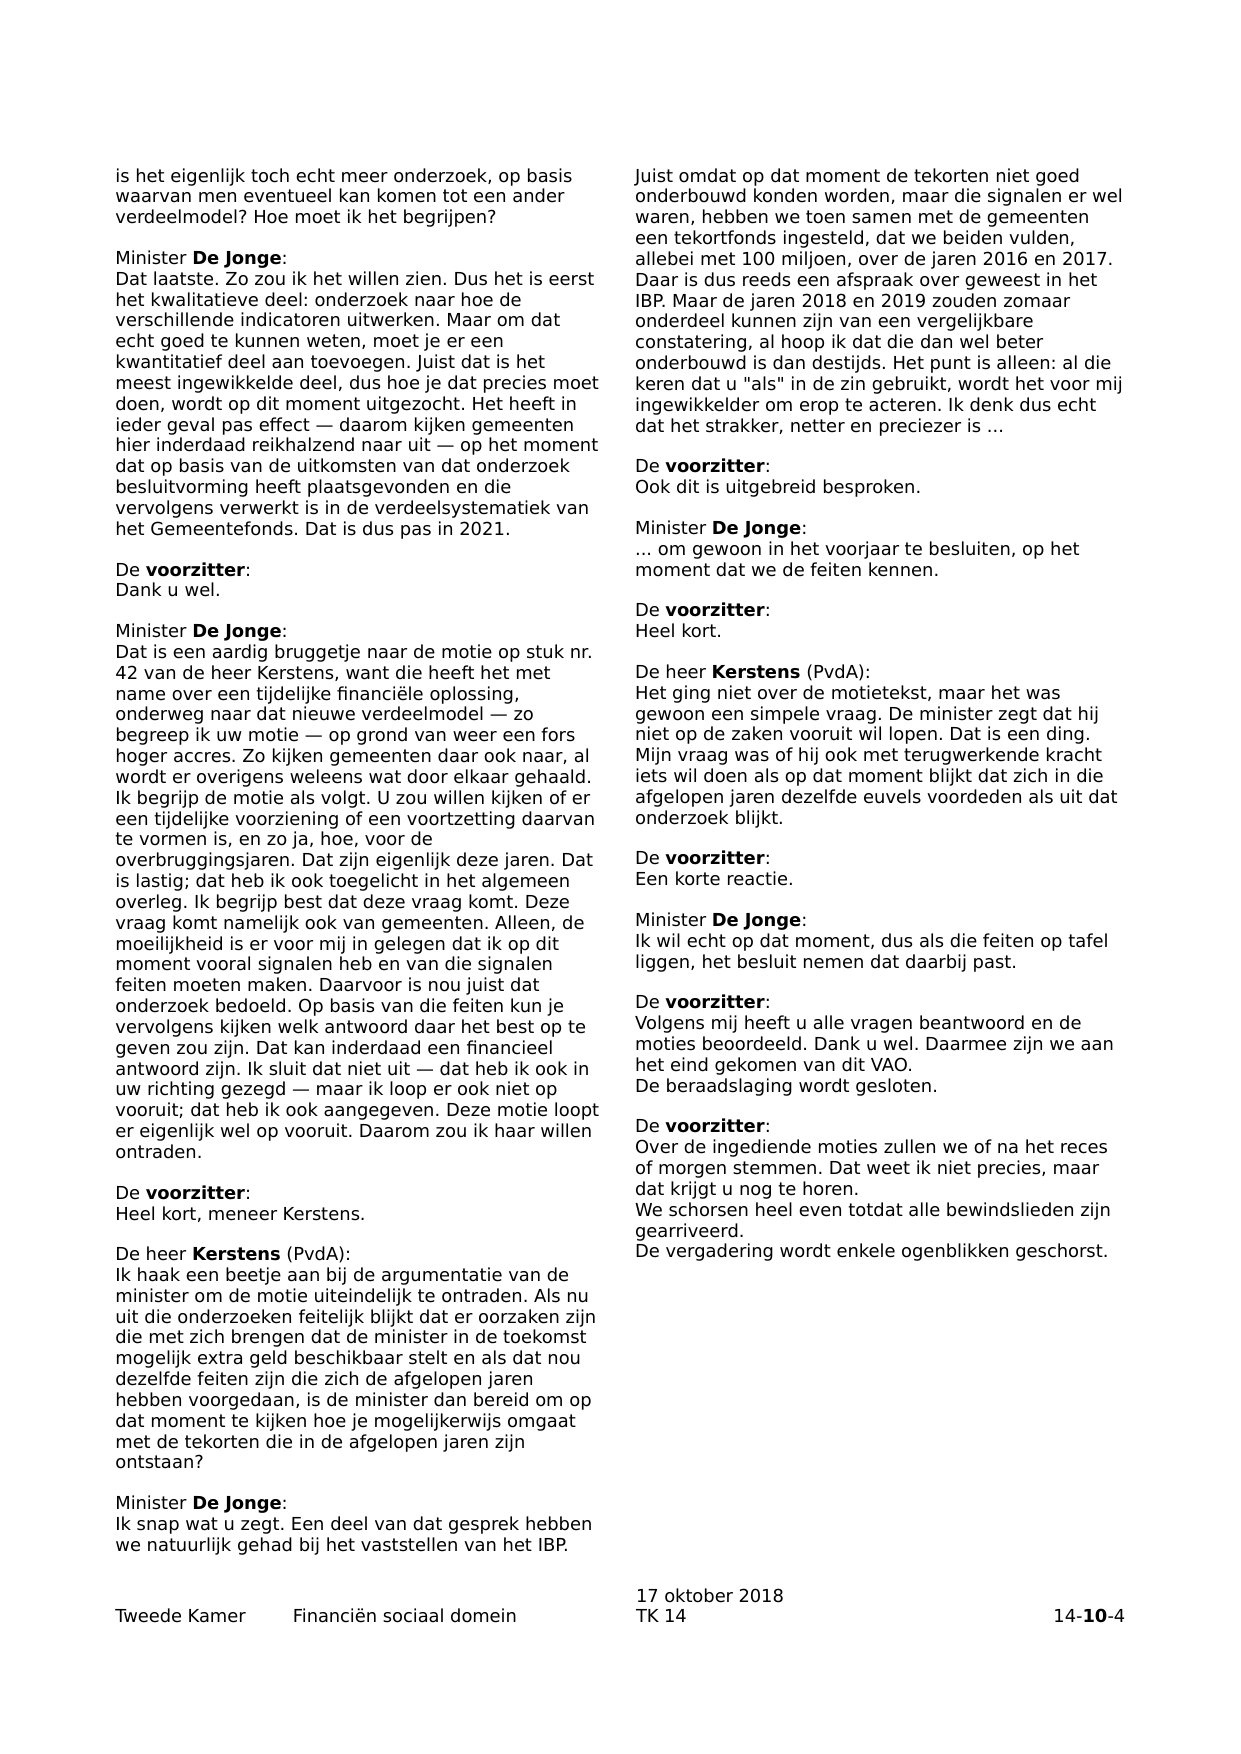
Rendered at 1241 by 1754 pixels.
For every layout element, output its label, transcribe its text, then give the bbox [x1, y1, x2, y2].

text Het ging niet over de motietekst, maar het was gewoon een simpele vraag. De minister zegt dat hij niet op de zaken vooruit wil lopen. Dat is een ding. Mijn vraag was of hij ook met terugwerkende kracht iets wil doen als op dat moment blijkt dat zich in die afgelopen jaren dezelfde euvels voordeden als uit dat onderzoek blijkt. [635, 682, 1125, 828]
text De voorzitter: [115, 1182, 605, 1203]
text De voorzitter: [635, 848, 1125, 869]
text ... om gewoon in het voorjaar te besluiten, op het moment dat we de feiten kennen. [635, 538, 1125, 580]
text Minister De Jonge: [115, 621, 605, 642]
text Dat laatste. Zo zou ik het willen zien. Dus het is eerst het kwalitatieve deel: onderzoek naar hoe de verschillende indicatoren uitwerken. Maar om dat echt goed te kunnen weten, moet je er een kwantitatief deel aan toevoegen. Juist dat is het meest ingewikkelde deel, dus hoe je dat precies moet doen, wordt op dit moment uitgezocht. Het heeft in ieder geval pas effect — daarom kijken gemeenten hier inderdaad reikhalzend naar uit — op het moment dat op basis van de uitkomsten van dat onderzoek besluitvorming heeft plaatsgevonden en die vervolgens verwerkt is in de verdeelsystematiek van het Gemeentefonds. Dat is dus pas in 2021. [115, 268, 605, 539]
text Een korte reactie. [635, 869, 1125, 890]
text is het eigenlijk toch echt meer onderzoek, op basis waarvan men eventueel kan komen tot een ander verdeelmodel? Hoe moet ik het begrijpen? [115, 165, 605, 228]
text Juist omdat op dat moment de tekorten niet goed onderbouwd konden worden, maar die signalen er wel waren, hebben we toen samen met de gemeenten een tekortfonds ingesteld, dat we beiden vulden, allebei met 100 miljoen, over de jaren 2016 en 2017. Daar is dus reeds een afspraak over geweest in het IBP. Maar de jaren 2018 en 2019 zouden zomaar onderdeel kunnen zijn van een vergelijkbare constatering, al hoop ik dat die dan wel beter onderbouwd is dan destijds. Het punt is alleen: al die keren dat u "als" in de zin gebruikt, wordt het voor mij ingewikkelder om erop te acteren. Ik denk dus echt dat het strakker, netter en preciezer is ... [635, 165, 1125, 436]
text Over de ingediende moties zullen we of na het reces of morgen stemmen. Dat weet ik niet precies, maar dat krijgt u nog te horen. [635, 1137, 1125, 1199]
text De beraadslaging wordt gesloten. [635, 1075, 1125, 1096]
text Minister De Jonge: [115, 1493, 605, 1514]
text Ik snap wat u zegt. Een deel van dat gesprek hebben we natuurlijk gehad bij het vaststellen van het IBP. [115, 1514, 605, 1556]
text De voorzitter: [115, 559, 605, 580]
text Minister De Jonge: [635, 910, 1125, 931]
text De voorzitter: [635, 600, 1125, 621]
text De voorzitter: [635, 456, 1125, 477]
text Ook dit is uitgebreid besproken. [635, 477, 1125, 498]
text Minister De Jonge: [635, 518, 1125, 538]
text De heer Kerstens (PvdA): [115, 1244, 605, 1265]
text De heer Kerstens (PvdA): [635, 662, 1125, 682]
text Dank u wel. [115, 580, 605, 601]
text Dat is een aardig bruggetje naar de motie op stuk nr. 42 van de heer Kerstens, want die heeft het met name over een tijdelijke financiële oplossing, onderweg naar dat nieuwe verdeelmodel — zo begreep ik uw motie — op grond van weer een fors hoger accres. Zo kijken gemeenten daar ook naar, al wordt er overigens weleens wat door elkaar gehaald. Ik begrijp de motie als volgt. U zou willen kijken of er een tijdelijke voorziening of een voortzetting daarvan te vormen is, en zo ja, hoe, voor de overbruggingsjaren. Dat zijn eigenlijk deze jaren. Dat is lastig; dat heb ik ook toegelicht in het algemeen overleg. Ik begrijp best dat deze vraag komt. Deze vraag komt namelijk ook van gemeenten. Alleen, de moeilijkheid is er voor mij in gelegen dat ik op dit moment vooral signalen heb en van die signalen feiten moeten maken. Daarvoor is nou juist dat onderzoek bedoeld. Op basis van die feiten kun je vervolgens kijken welk antwoord daar het best op te geven zou zijn. Dat kan inderdaad een financieel antwoord zijn. Ik sluit dat niet uit — dat heb ik ook in uw richting gezegd — maar ik loop er ook niet op vooruit; dat heb ik ook aangegeven. Deze motie loopt er eigenlijk wel op vooruit. Daarom zou ik haar willen ontraden. [115, 642, 605, 1162]
text We schorsen heel even totdat alle bewindslieden zijn gearriveerd. [635, 1199, 1125, 1241]
text Volgens mij heeft u alle vragen beantwoord en de moties beoordeeld. Dank u wel. Daarmee zijn we aan het eind gekomen van dit VAO. [635, 1013, 1125, 1075]
text Heel kort, meneer Kerstens. [115, 1203, 605, 1224]
text De voorzitter: [635, 992, 1125, 1013]
text Minister De Jonge: [115, 248, 605, 268]
text De voorzitter: [635, 1116, 1125, 1137]
text De vergadering wordt enkele ogenblikken geschorst. [635, 1241, 1125, 1262]
text Ik wil echt op dat moment, dus als die feiten op tafel liggen, het besluit nemen dat daarbij past. [635, 931, 1125, 972]
text Heel kort. [635, 621, 1125, 642]
text Ik haak een beetje aan bij de argumentatie van de minister om de motie uiteindelijk te ontraden. Als nu uit die onderzoeken feitelijk blijkt dat er oorzaken zijn die met zich brengen dat de minister in de toekomst mogelijk extra geld beschikbaar stelt en als dat nou dezelfde feiten zijn die zich de afgelopen jaren hebben voorgedaan, is de minister dan bereid om op dat moment te kijken hoe je mogelijkerwijs omgaat met de tekorten die in de afgelopen jaren zijn ontstaan? [115, 1265, 605, 1473]
